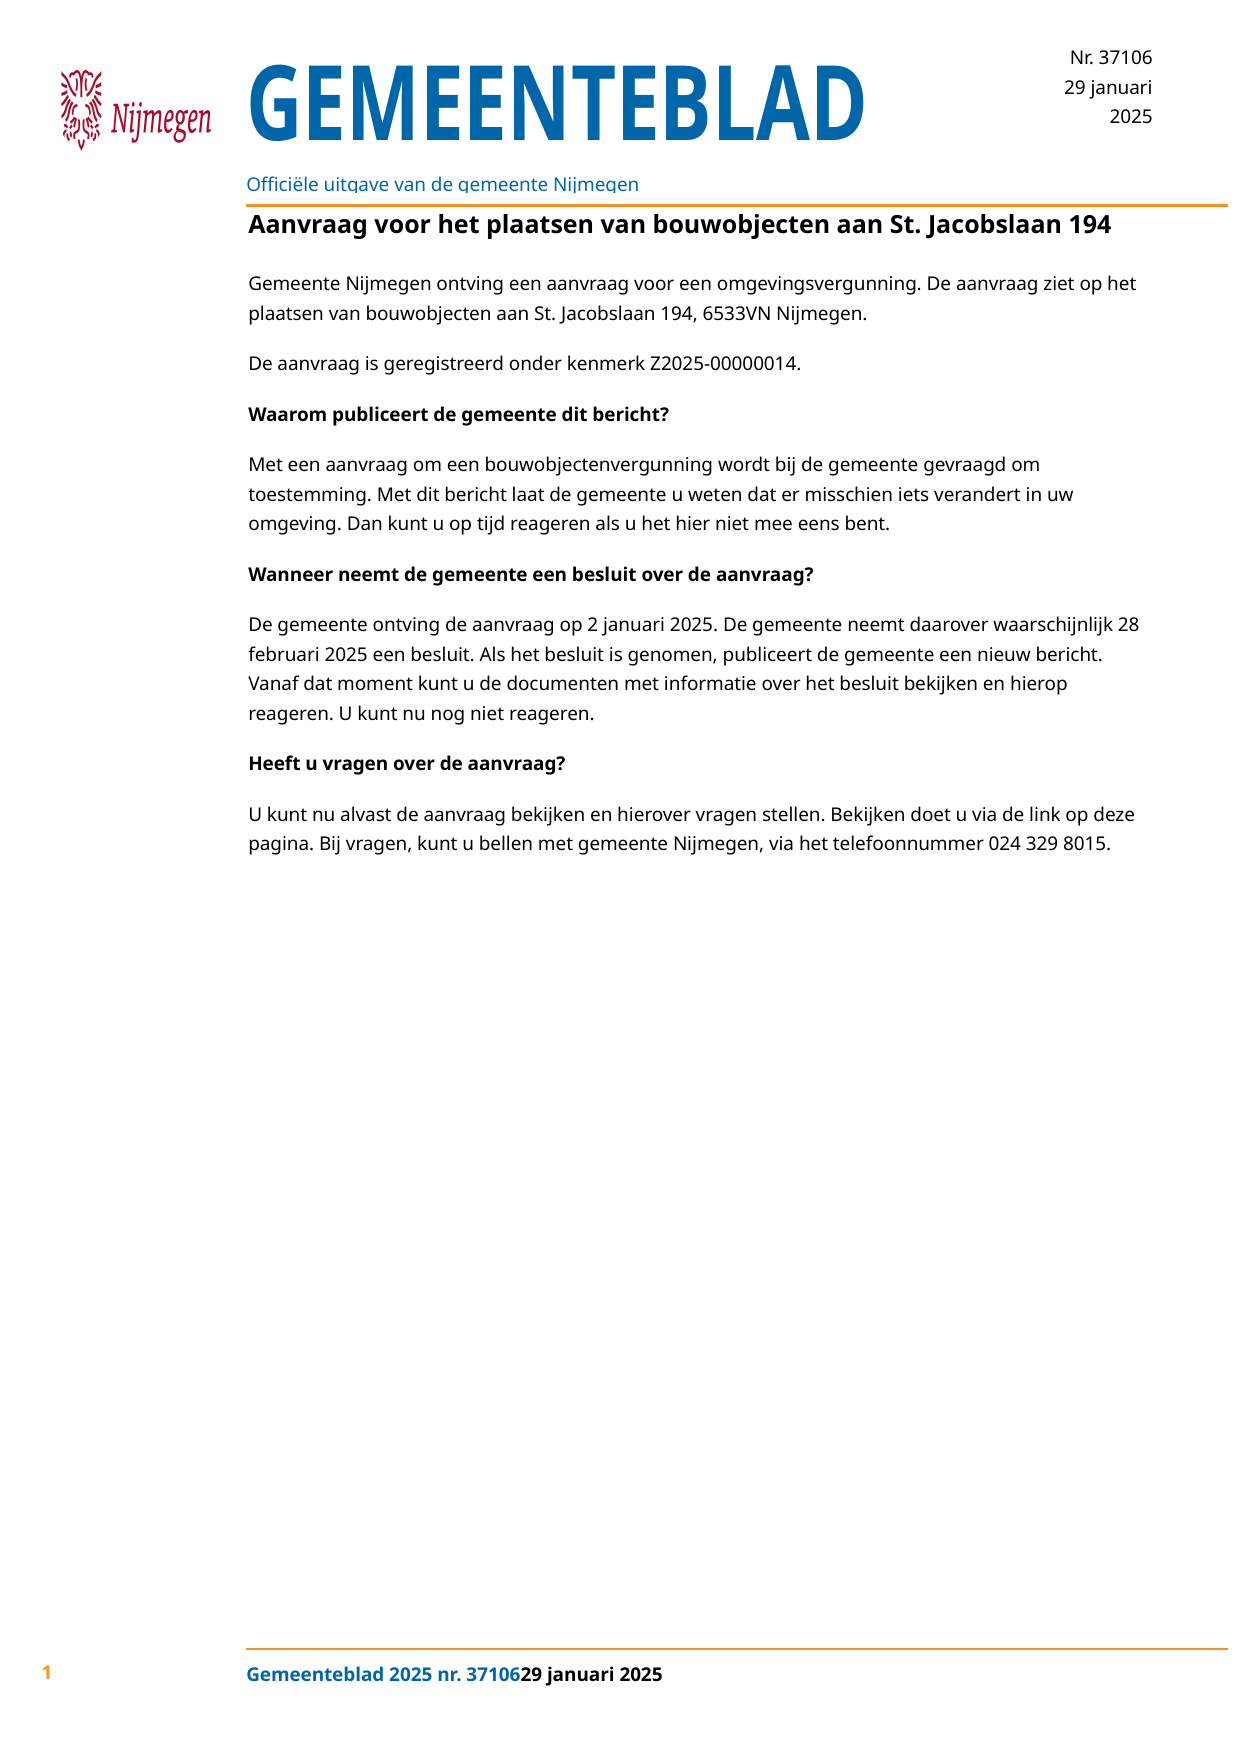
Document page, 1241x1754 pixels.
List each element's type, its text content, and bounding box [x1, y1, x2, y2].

text Heeft u vragen over de aanvraag? [248, 750, 1152, 776]
text Met een aanvraag om een bouwobjectenvergunning wordt bij de gemeente gevraagd om toestemming. Met dit bericht laat de gemeente u weten dat er misschien iets verandert in uw omgeving. Dan kunt u op tijd reageren als u het hier niet mee eens bent. [248, 451, 1152, 536]
text Aanvraag voor het plaatsen van bouwobjecten aan St. Jacobslaan 194 [248, 207, 1152, 241]
text U kunt nu alvast de aanvraag bekijken en hierover vragen stellen. Bekijken doet u via de link op deze pagina. Bij vragen, kunt u bellen met gemeente Nijmegen, via het telefoonnummer 024 329 8015. [248, 801, 1152, 856]
text De gemeente ontving de aanvraag op 2 januari 2025. De gemeente neemt daarover waarschijnlijk 28 februari 2025 een besluit. Als het besluit is genomen, publiceert de gemeente een nieuw bericht. Vanaf dat moment kunt u de documenten met informatie over het besluit bekijken en hierop reageren. U kunt nu nog niet reageren. [248, 611, 1152, 726]
text De aanvraag is geregistreerd onder kenmerk Z2025-00000014. [248, 350, 1152, 376]
text Gemeente Nijmegen ontving een aanvraag voor een omgevingsvergunning. De aanvraag ziet op het plaatsen van bouwobjecten aan St. Jacobslaan 194, 6533VN Nijmegen. [248, 270, 1152, 326]
text Waarom publiceert de gemeente dit bericht? [248, 401, 1152, 426]
picture [41, 47, 231, 172]
text Wanneer neemt de gemeente een besluit over de aanvraag? [248, 561, 1152, 586]
